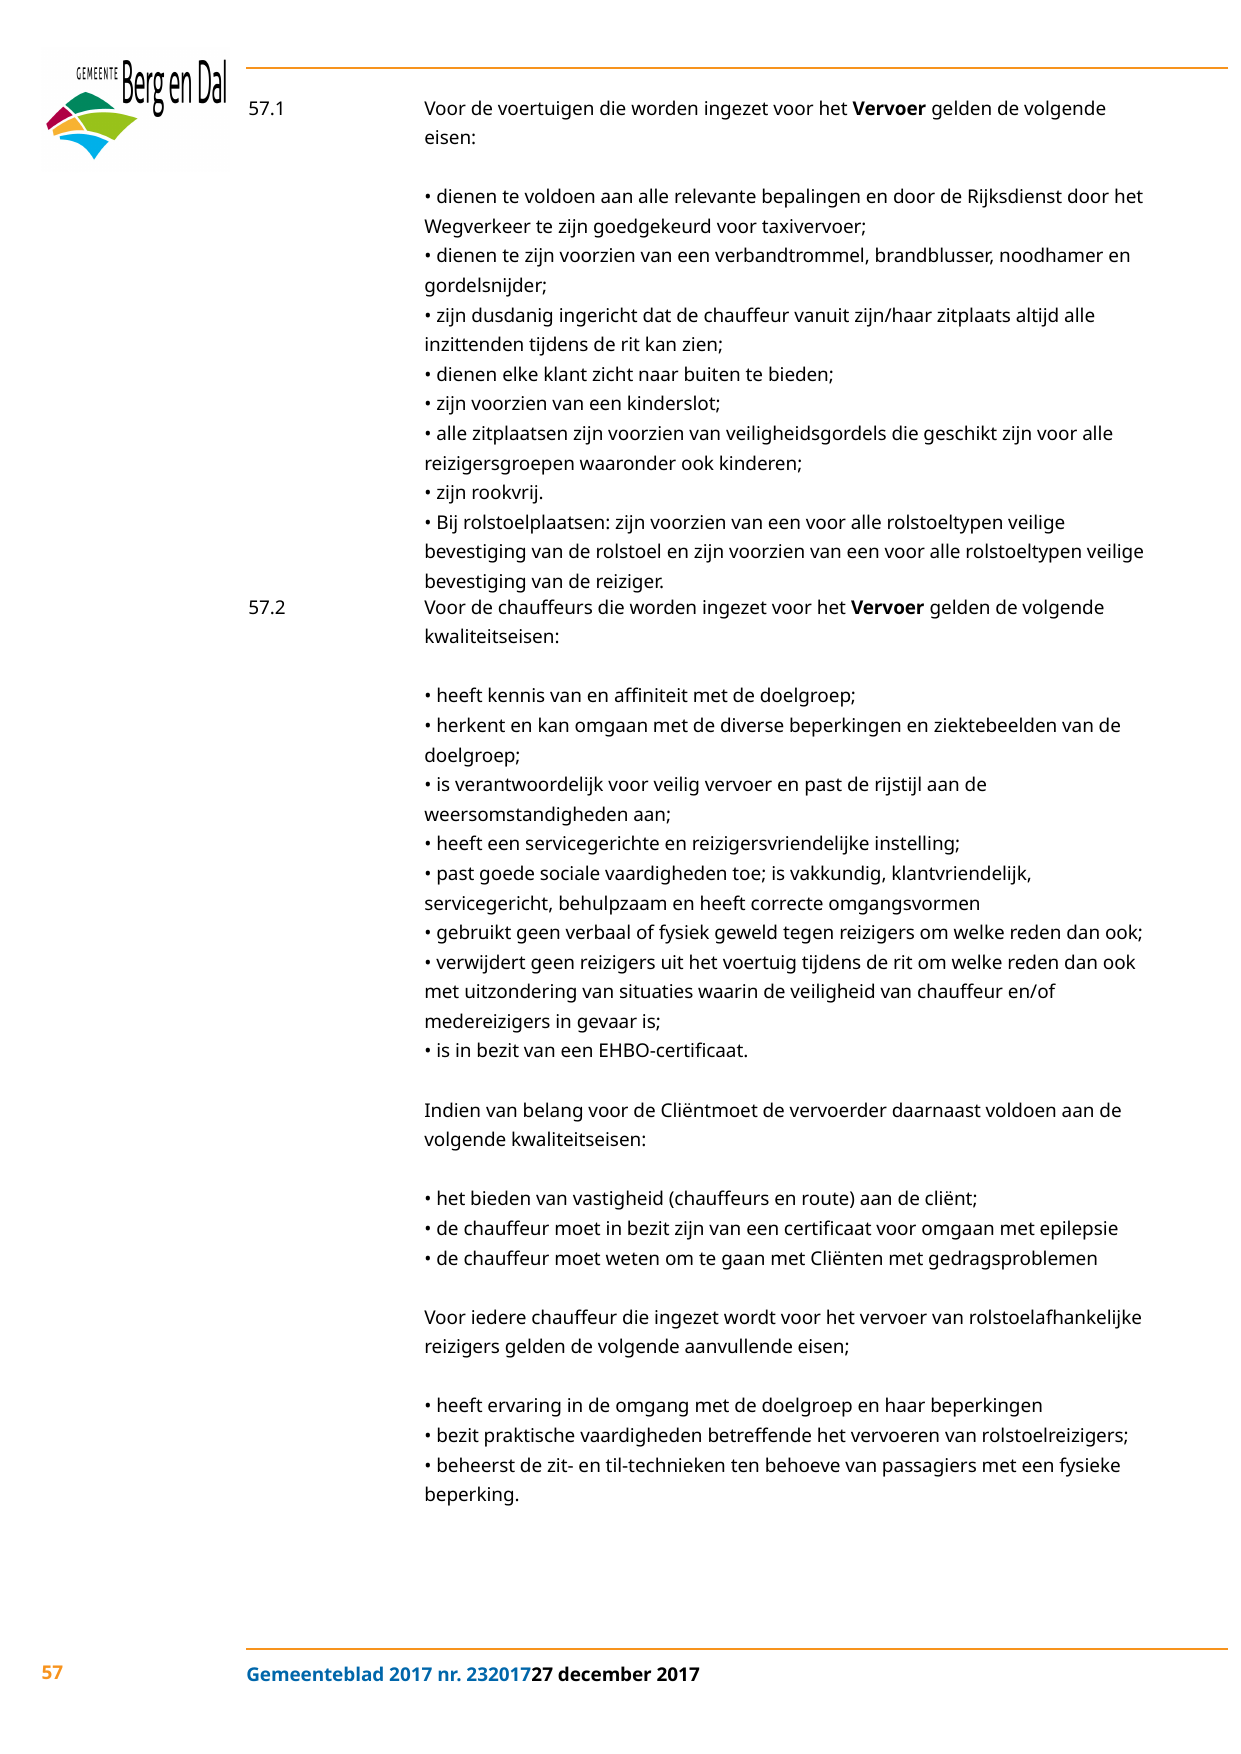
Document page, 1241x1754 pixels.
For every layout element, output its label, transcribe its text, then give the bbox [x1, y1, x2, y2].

table_cell 57.2 [248, 594, 424, 1507]
table_cell Voor de chauffeurs die worden ingezet voor het Vervoer gelden de volgende kwaliteitseisen: • heeft kennis van en affiniteit met de doelgroep; • herkent en kan omgaan met de diverse beperkingen en ziektebeelden van de doelgroep; • is verantwoordelijk voor veilig vervoer en past de rijstijl aan de weersomstandigheden aan; • heeft een servicegerichte en reizigersvriendelijke instelling; • past goede sociale vaardigheden toe; is vakkundig, klantvriendelijk, servicegericht, behulpzaam en heeft correcte omgangsvormen • gebruikt geen verbaal of fysiek geweld tegen reizigers om welke reden dan ook; • verwijdert geen reizigers uit het voertuig tijdens de rit om welke reden dan ook met uitzondering van situaties waarin de veiligheid van chauffeur en/of medereizigers in gevaar is; • is in bezit van een EHBO-certificaat. Indien van belang voor de Cliëntmoet de vervoerder daarnaast voldoen aan de volgende kwaliteitseisen: • het bieden van vastigheid (chauffeurs en route) aan de cliënt; • de chauffeur moet in bezit zijn van een certificaat voor omgaan met epilepsie • de chauffeur moet weten om te gaan met Cliënten met gedragsproblemen Voor iedere chauffeur die ingezet wordt voor het vervoer van rolstoelafhankelijke reizigers gelden de volgende aanvullende eisen; • heeft ervaring in de omgang met de doelgroep en haar beperkingen • bezit praktische vaardigheden betreffende het vervoeren van rolstoelreizigers; • beheerst de zit- en til-technieken ten behoeve van passagiers met een fysieke beperking. [424, 594, 1152, 1507]
picture [41, 47, 231, 172]
table_cell Voor de voertuigen die worden ingezet voor het Vervoer gelden de volgende eisen: • dienen te voldoen aan alle relevante bepalingen en door de Rijksdienst door het Wegverkeer te zijn goedgekeurd voor taxivervoer; • dienen te zijn voorzien van een verbandtrommel, brandblusser, noodhamer en gordelsnijder; • zijn dusdanig ingericht dat de chauffeur vanuit zijn/haar zitplaats altijd alle inzittenden tijdens de rit kan zien; • dienen elke klant zicht naar buiten te bieden; • zijn voorzien van een kinderslot; • alle zitplaatsen zijn voorzien van veiligheidsgordels die geschikt zijn voor alle reizigersgroepen waaronder ook kinderen; • zijn rookvrij. • Bij rolstoelplaatsen: zijn voorzien van een voor alle rolstoeltypen veilige bevestiging van de rolstoel en zijn voorzien van een voor alle rolstoeltypen veilige bevestiging van de reiziger. [424, 95, 1152, 594]
table_cell 57.1 [248, 95, 424, 594]
